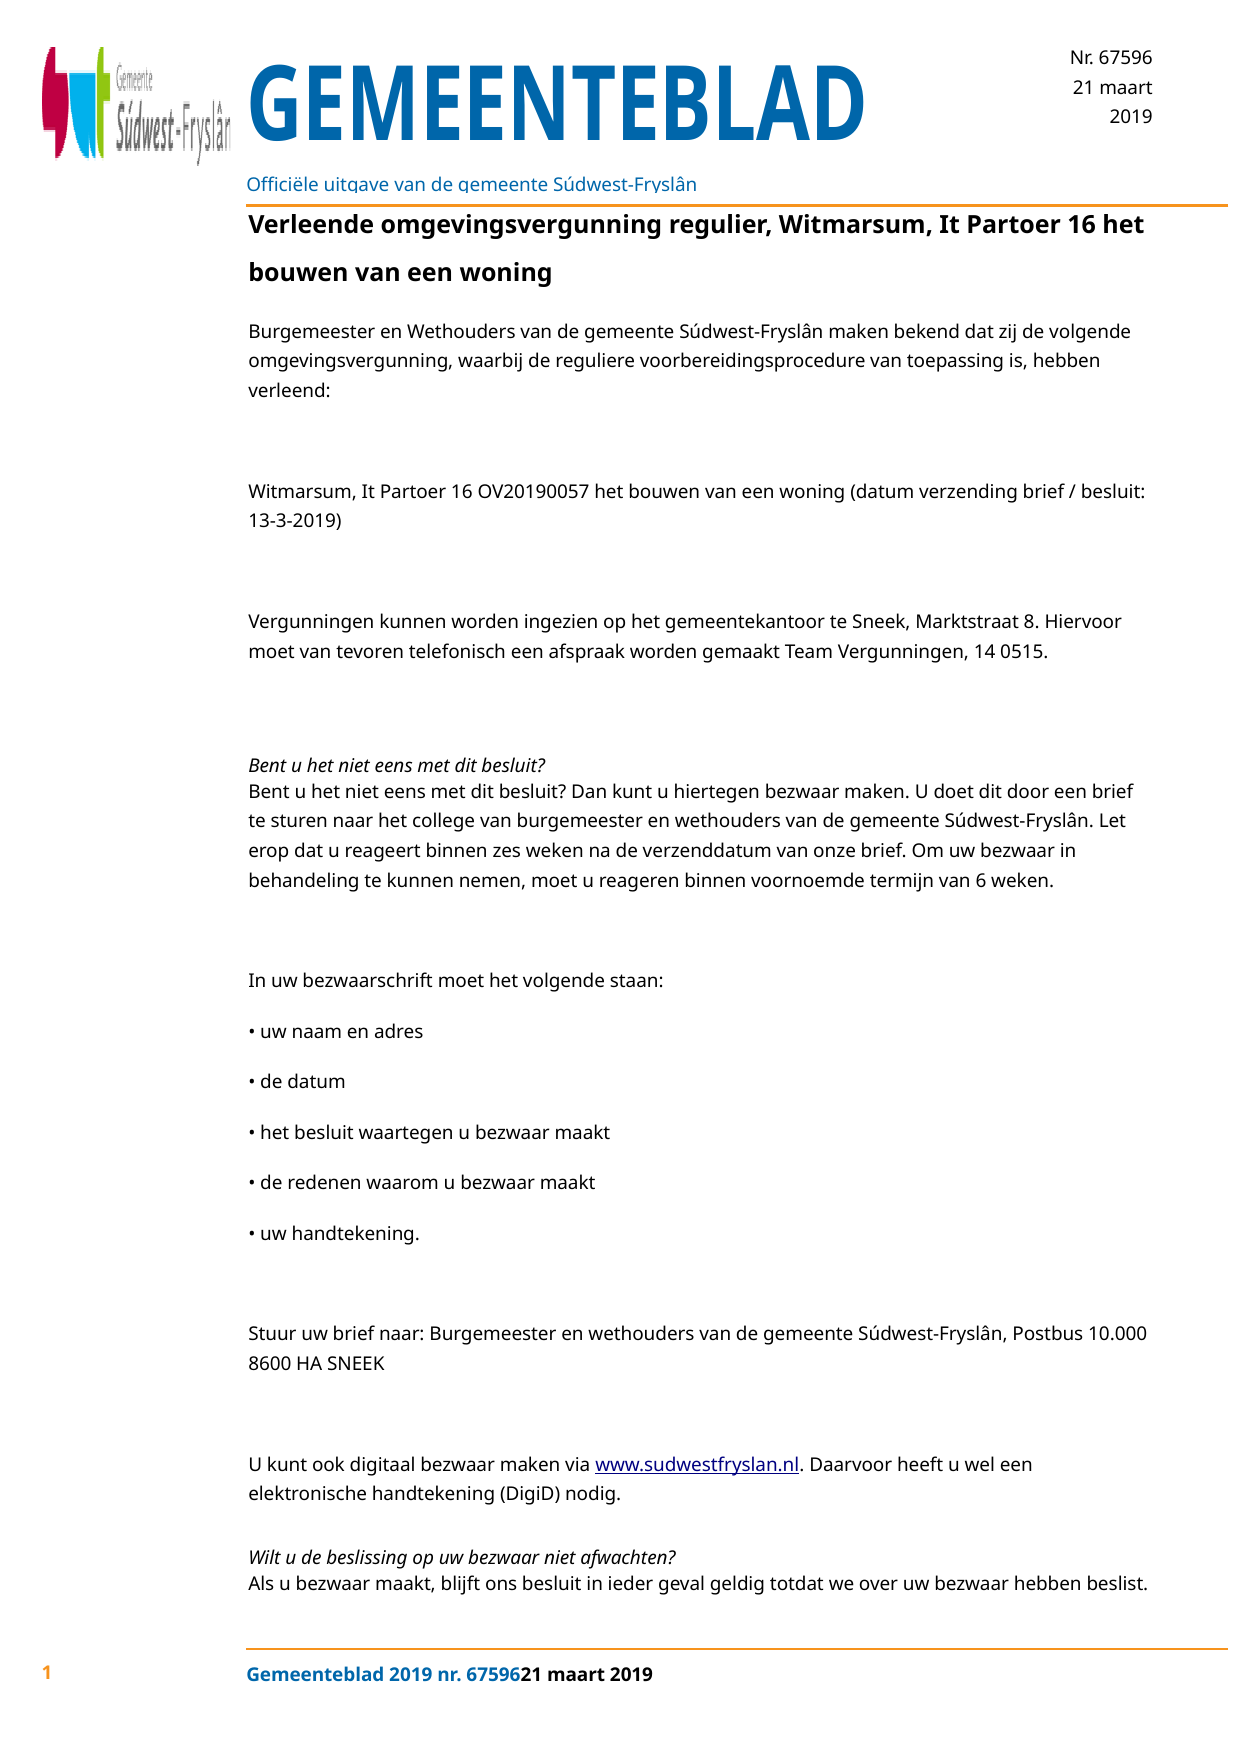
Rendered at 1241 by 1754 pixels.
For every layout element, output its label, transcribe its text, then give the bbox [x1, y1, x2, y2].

picture [41, 47, 231, 172]
text Wilt u de beslissing op uw bezwaar niet afwachten? [248, 1544, 1152, 1570]
text Verleende omgevingsvergunning regulier, Witmarsum, It Partoer 16 het bouwen van een woning [248, 207, 1152, 288]
text In uw bezwaarschrift moet het volgende staan: [248, 968, 1152, 993]
text Bent u het niet eens met dit besluit? Dan kunt u hiertegen bezwaar maken. U doet dit door een brief te sturen naar het college van burgemeester en wethouders van de gemeente Súdwest-Fryslân. Let erop dat u reageert binnen zes weken na de verzenddatum van onze brief. Om uw bezwaar in behandeling te kunnen nemen, moet u reageren binnen voornoemde termijn van 6 weken. [248, 778, 1152, 892]
text Vergunningen kunnen worden ingezien op het gemeentekantoor te Sneek, Marktstraat 8. Hiervoor moet van tevoren telefonisch een afspraak worden gemaakt Team Vergunningen, 14 0515. [248, 608, 1152, 664]
text Stuur uw brief naar: Burgemeester en wethouders van de gemeente Súdwest-Fryslân, Postbus 10.000 8600 HA SNEEK [248, 1321, 1152, 1376]
text • uw naam en adres [248, 1018, 1152, 1044]
text Witmarsum, It Partoer 16 OV20190057 het bouwen van een woning (datum verzending brief / besluit: 13-3-2019) [248, 478, 1152, 533]
text • de redenen waarom u bezwaar maakt [248, 1169, 1152, 1195]
text • uw handtekening. [248, 1220, 1152, 1245]
text Burgemeester en Wethouders van de gemeente Súdwest-Fryslân maken bekend dat zij de volgende omgevingsvergunning, waarbij de reguliere voorbereidingsprocedure van toepassing is, hebben verleend: [248, 318, 1152, 403]
text U kunt ook digitaal bezwaar maken via www.sudwestfryslan.nl. Daarvoor heeft u wel een elektronische handtekening (DigiD) nodig. [248, 1451, 1152, 1506]
text Als u bezwaar maakt, blijft ons besluit in ieder geval geldig totdat we over uw bezwaar hebben beslist. [248, 1570, 1152, 1596]
text Bent u het niet eens met dit besluit? [248, 752, 1152, 778]
text • het besluit waartegen u bezwaar maakt [248, 1119, 1152, 1144]
text • de datum [248, 1068, 1152, 1094]
